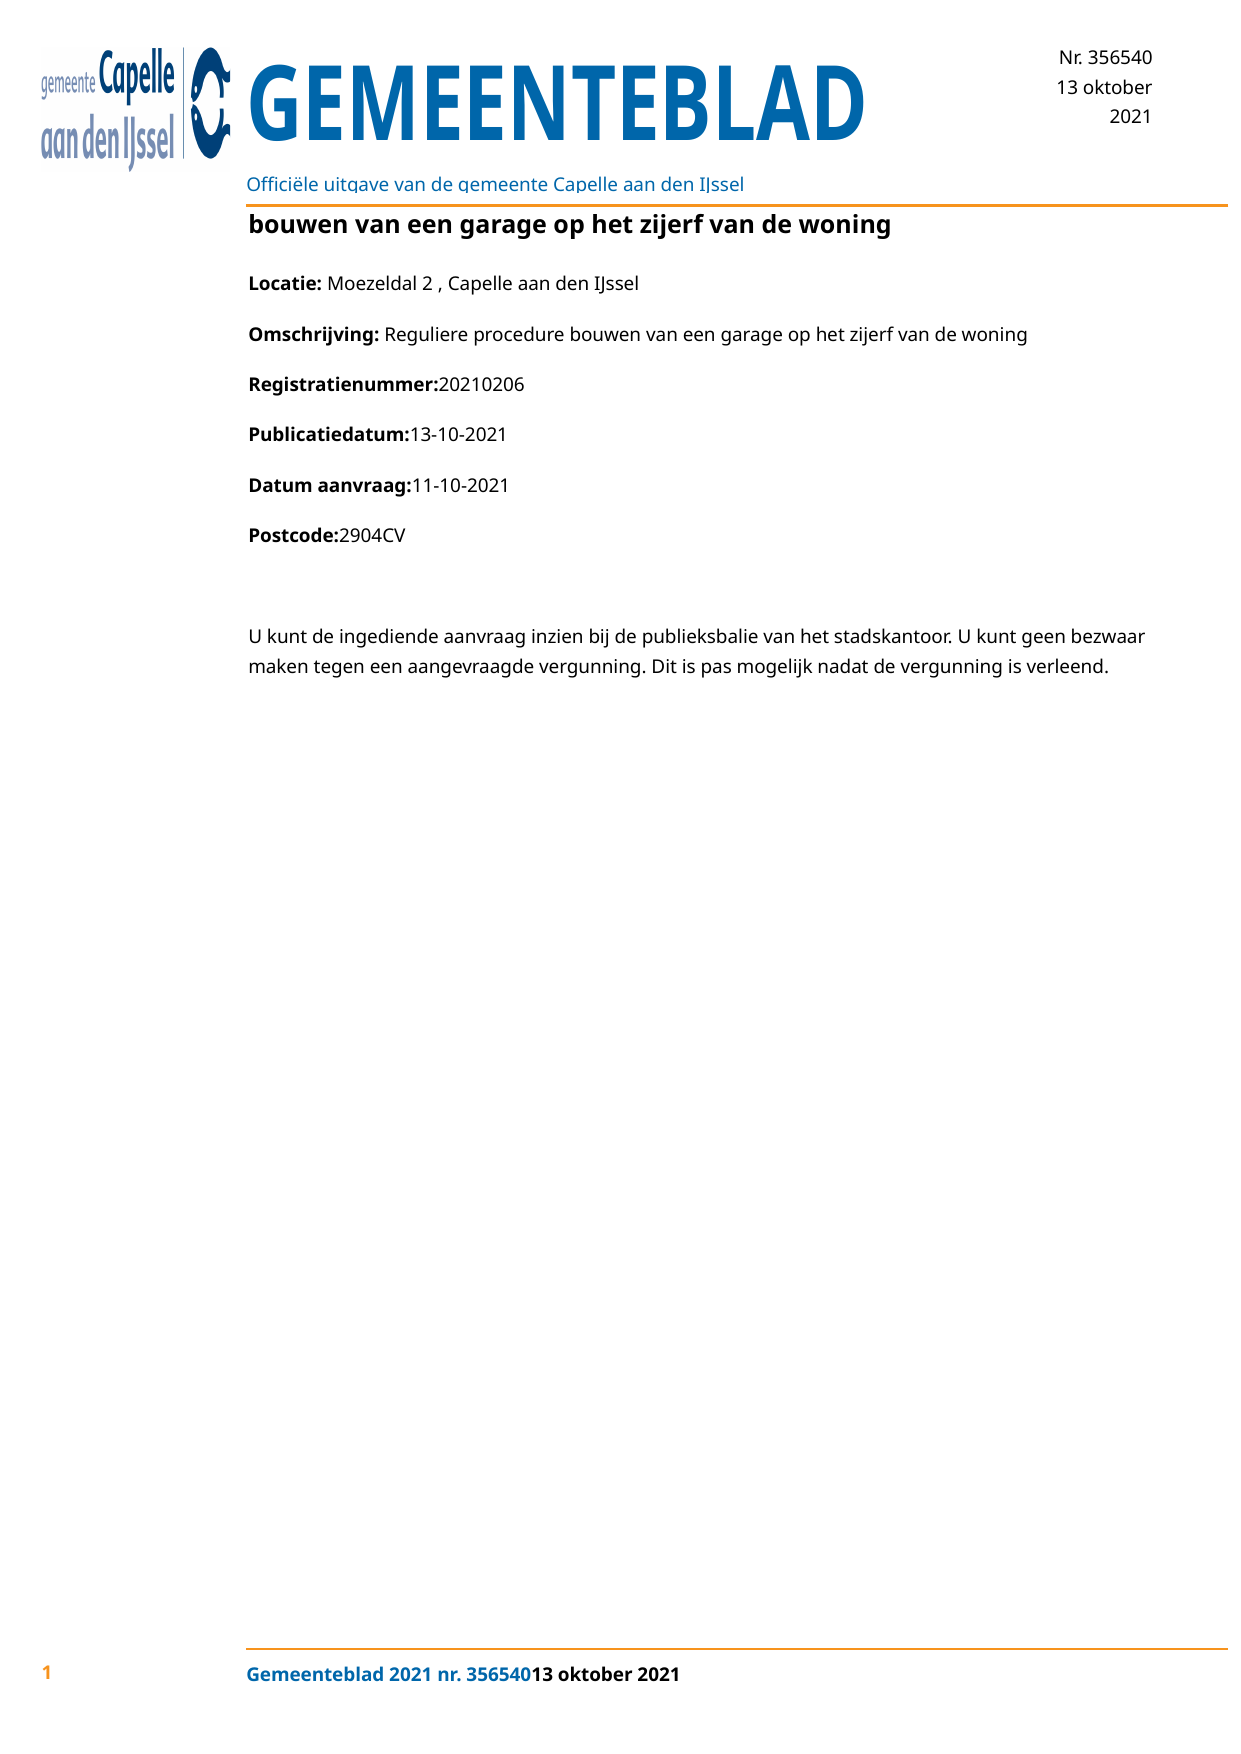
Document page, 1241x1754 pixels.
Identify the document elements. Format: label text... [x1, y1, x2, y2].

text Postcode:2904CV [248, 522, 1152, 548]
text Datum aanvraag:11-10-2021 [248, 472, 1152, 498]
text Publicatiedatum:13-10-2021 [248, 422, 1152, 447]
text U kunt de ingediende aanvraag inzien bij de publieksbalie van het stadskantoor. U kunt geen bezwaar maken tegen een aangevraagde vergunning. Dit is pas mogelijk nadat de vergunning is verleend. [248, 623, 1152, 678]
text bouwen van een garage op het zijerf van de woning [248, 207, 1152, 241]
text Registratienummer:20210206 [248, 371, 1152, 397]
text Omschrijving: Reguliere procedure bouwen van een garage op het zijerf van de woning [248, 321, 1152, 346]
text Locatie: Moezeldal 2 , Capelle aan den IJssel [248, 270, 1152, 296]
picture [41, 47, 231, 172]
